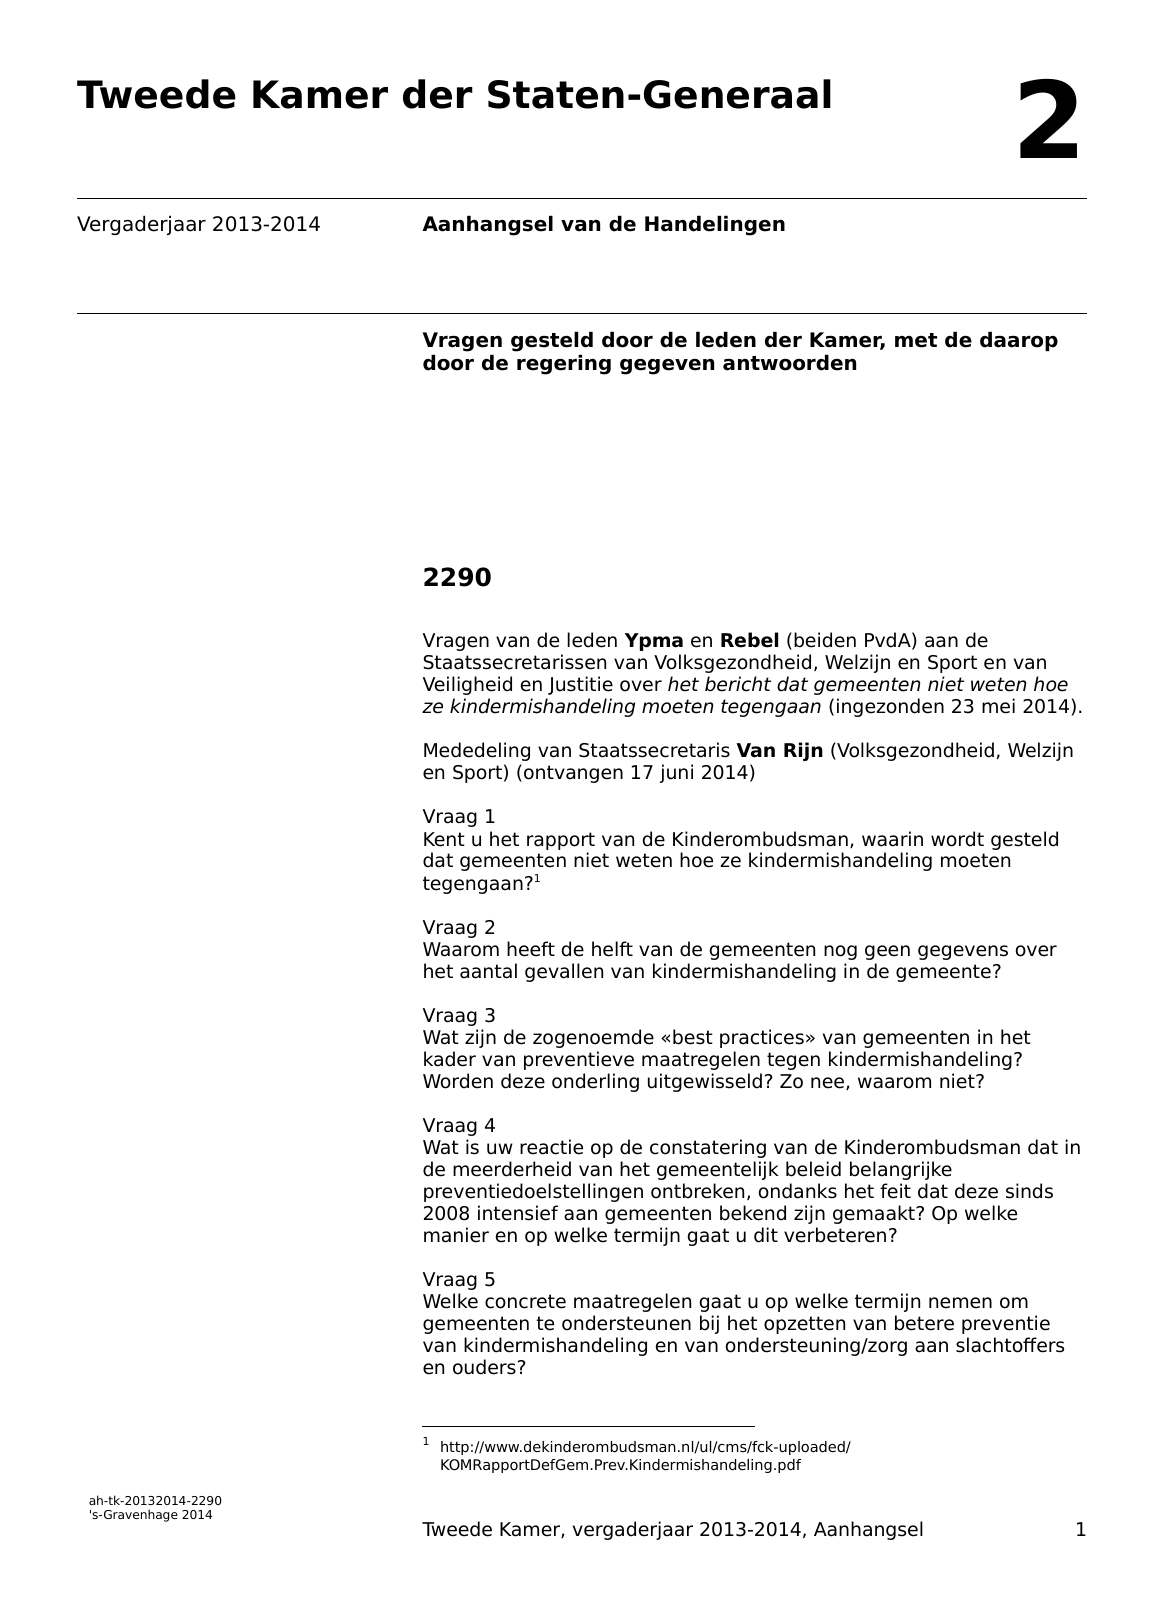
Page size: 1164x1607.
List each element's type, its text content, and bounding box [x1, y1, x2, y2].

text Vraag 3 [422, 1005, 1087, 1027]
text Wat is uw reactie op de constatering van de Kinderombudsman dat in de meerderheid van het gemeentelijk beleid belangrijke preventiedoelstellingen ontbreken, ondanks het feit dat deze sinds 2008 intensief aan gemeenten bekend zijn gemaakt? Op welke manier en op welke termijn gaat u dit verbeteren? [422, 1137, 1087, 1247]
text Vraag 1 [422, 806, 1087, 828]
table_cell Vergaderjaar 2013-2014 [77, 199, 422, 313]
text Vragen van de leden Ypma en Rebel (beiden PvdA) aan de Staatssecretarissen van Volksgezondheid, Welzijn en Sport en van Veiligheid en Justitie over het bericht dat gemeenten niet weten hoe ze kindermishandeling moeten tegengaan (ingezonden 23 mei 2014). [422, 630, 1087, 718]
table_header 2 [886, 59, 1087, 198]
table_cell [77, 314, 422, 375]
text Waarom heeft de helft van de gemeenten nog geen gegevens over het aantal gevallen van kindermishandeling in de gemeente? [422, 938, 1087, 982]
text ah-tk-20132014-2290 [88, 1494, 323, 1508]
text Mededeling van Staatssecretaris Van Rijn (Volksgezondheid, Welzijn en Sport) (ontvangen 17 juni 2014) [422, 740, 1087, 784]
text Wat zijn de zogenoemde «best practices» van gemeenten in het kader van preventieve maatregelen tegen kindermishandeling? Worden deze onderling uitgewisseld? Zo nee, waarom niet? [422, 1027, 1087, 1093]
table_cell Aanhangsel van de Handelingen [422, 199, 1087, 313]
text Kent u het rapport van de Kinderombudsman, waarin wordt gesteld dat gemeenten niet weten hoe ze kindermishandeling moeten tegengaan? [422, 828, 1087, 894]
text 2290 [422, 563, 1087, 592]
text Vraag 5 [422, 1269, 1087, 1291]
table_cell Vragen gesteld door de leden der Kamer, met de daarop door de regering gegeven antwoorden [422, 314, 1087, 375]
text Vraag 2 [422, 917, 1087, 938]
text Welke concrete maatregelen gaat u op welke termijn nemen om gemeenten te ondersteunen bij het opzetten van betere preventie van kindermishandeling en van ondersteuning/zorg aan slachtoffers en ouders? [422, 1291, 1087, 1379]
text Vraag 4 [422, 1115, 1087, 1137]
text http://www.dekinderombudsman.nl/ul/cms/fck-uploaded/KOMRapportDefGem.Prev.Kindermishandeling.pdf [422, 1435, 1087, 1474]
text 's-Gravenhage 2014 [88, 1508, 323, 1522]
table_header Tweede Kamer der Staten-Generaal [77, 59, 886, 198]
